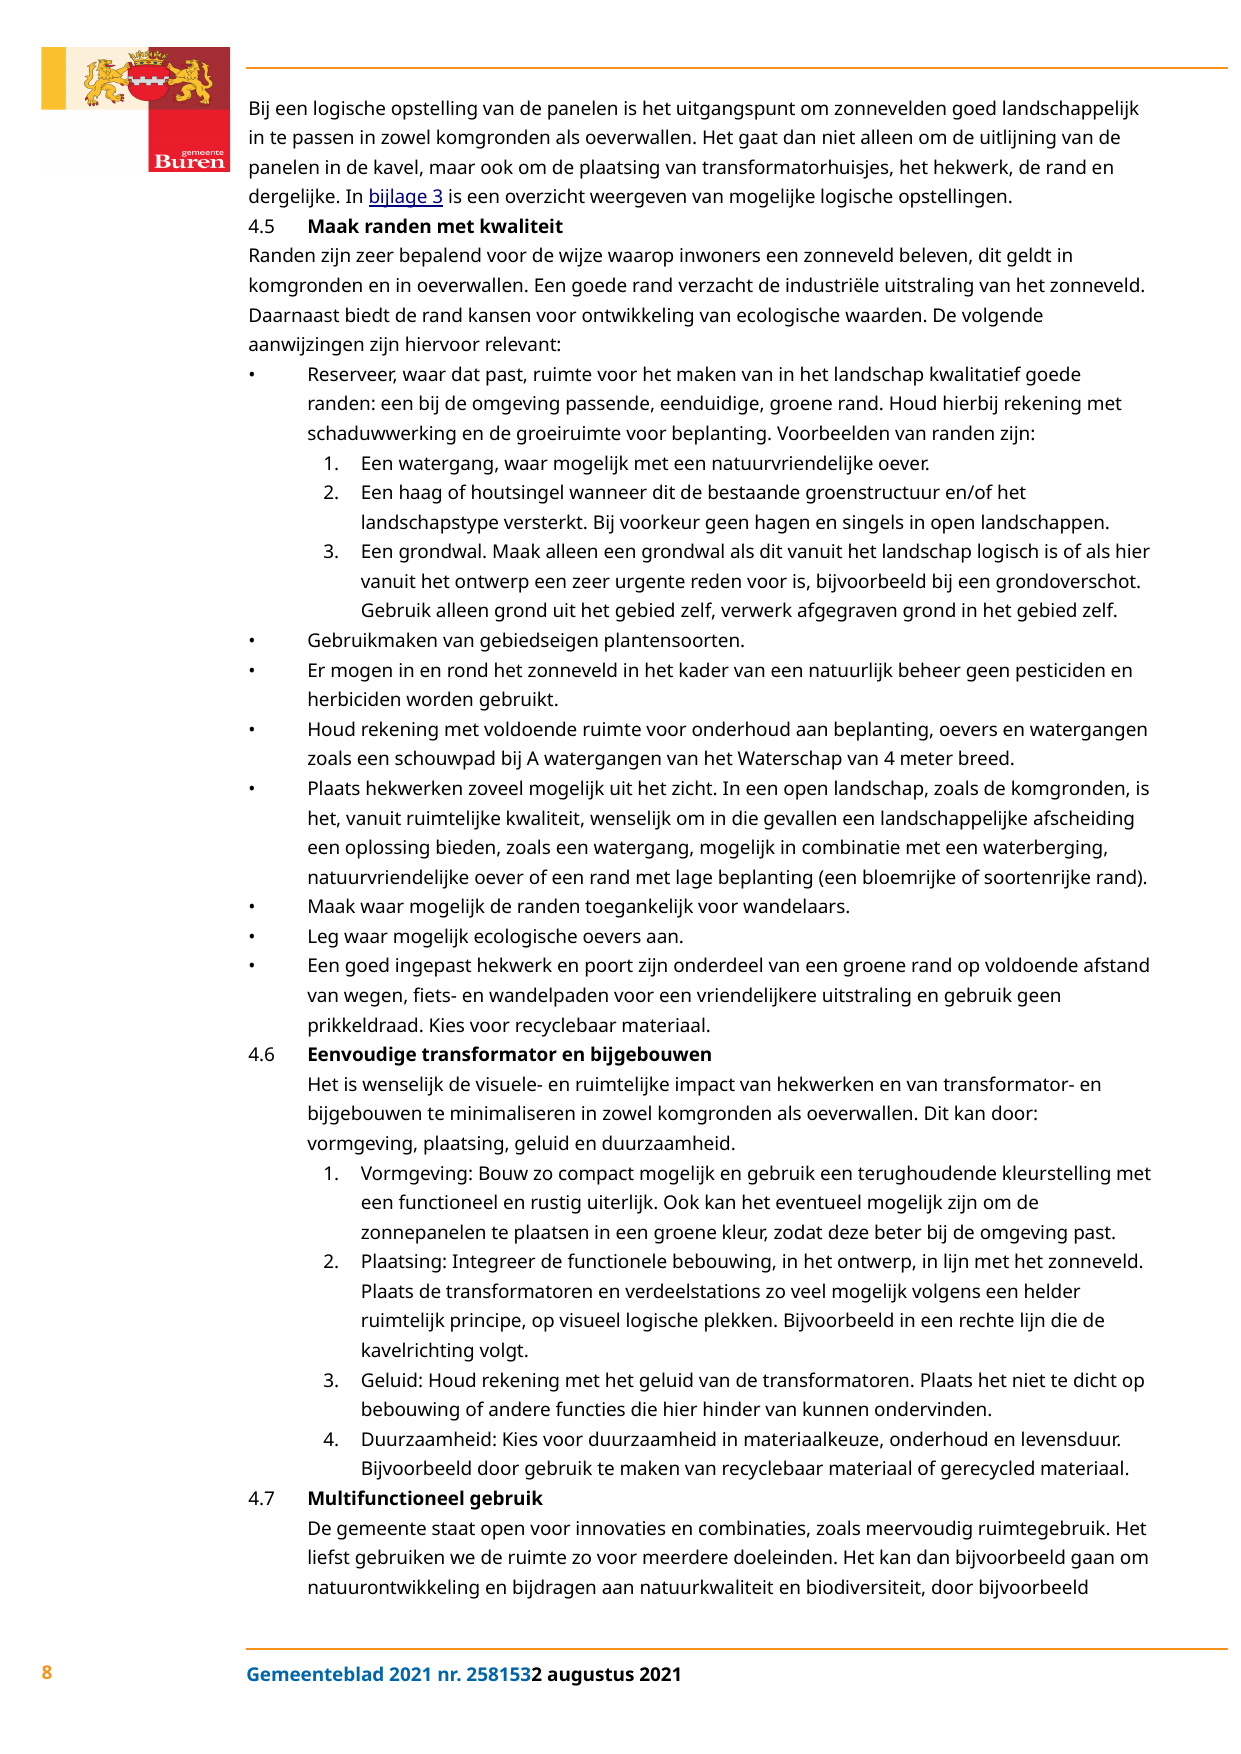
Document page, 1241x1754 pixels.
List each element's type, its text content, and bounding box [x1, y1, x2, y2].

list Multifunctioneel gebruik [248, 1485, 1152, 1511]
text Bij een logische opstelling van de panelen is het uitgangspunt om zonnevelden goed landschappelijk in te passen in zowel komgronden als oeverwallen. Het gaat dan niet alleen om de uitlijning van de panelen in de kavel, maar ook om de plaatsing van transformatorhuisjes, het hekwerk, de rand en dergelijke. In bijlage 3 is een overzicht weergeven van mogelijke logische opstellingen. [248, 95, 1152, 209]
list Houd rekening met voldoende ruimte voor onderhoud aan beplanting, oevers en watergangen zoals een schouwpad bij A watergangen van het Waterschap van 4 meter breed. [248, 716, 1152, 771]
text Randen zijn zeer bepalend voor de wijze waarop inwoners een zonneveld beleven, dit geldt in komgronden en in oeverwallen. Een goede rand verzacht de industriële uitstraling van het zonneveld. Daarnaast biedt de rand kansen voor ontwikkeling van ecologische waarden. De volgende aanwijzingen zijn hiervoor relevant: [248, 243, 1152, 357]
list Een watergang, waar mogelijk met een natuurvriendelijke oever. [323, 450, 1152, 476]
list Reserveer, waar dat past, ruimte voor het maken van in het landschap kwalitatief goede randen: een bij de omgeving passende, eenduidige, groene rand. Houd hierbij rekening met schaduwwerking en de groeiruimte voor beplanting. Voorbeelden van randen zijn: [248, 361, 1152, 446]
list Maak randen met kwaliteit [248, 213, 1152, 239]
list Het is wenselijk de visuele- en ruimtelijke impact van hekwerken en van transformator- en bijgebouwen te minimaliseren in zowel komgronden als oeverwallen. Dit kan door: vormgeving, plaatsing, geluid en duurzaamheid. [248, 1071, 1152, 1156]
list Eenvoudige transformator en bijgebouwen [248, 1041, 1152, 1067]
picture [41, 47, 231, 172]
list Duurzaamheid: Kies voor duurzaamheid in materiaalkeuze, onderhoud en levensduur. Bijvoorbeeld door gebruik te maken van recyclebaar materiaal of gerecycled materiaal. [323, 1426, 1152, 1481]
list Een grondwal. Maak alleen een grondwal als dit vanuit het landschap logisch is of als hier vanuit het ontwerp een zeer urgente reden voor is, bijvoorbeeld bij een grondoverschot. Gebruik alleen grond uit het gebied zelf, verwerk afgegraven grond in het gebied zelf. [323, 538, 1152, 623]
list Geluid: Houd rekening met het geluid van de transformatoren. Plaats het niet te dicht op bebouwing of andere functies die hier hinder van kunnen ondervinden. [323, 1367, 1152, 1422]
list Plaatsing: Integreer de functionele bebouwing, in het ontwerp, in lijn met het zonneveld. Plaats de transformatoren en verdeelstations zo veel mogelijk volgens een helder ruimtelijk principe, op visueel logische plekken. Bijvoorbeeld in een rechte lijn die de kavelrichting volgt. [323, 1248, 1152, 1363]
list De gemeente staat open voor innovaties en combinaties, zoals meervoudig ruimtegebruik. Het liefst gebruiken we de ruimte zo voor meerdere doeleinden. Het kan dan bijvoorbeeld gaan om natuurontwikkeling en bijdragen aan natuurkwaliteit en biodiversiteit, door bijvoorbeeld [248, 1515, 1152, 1600]
list Leg waar mogelijk ecologische oevers aan. [248, 923, 1152, 949]
list Vormgeving: Bouw zo compact mogelijk en gebruik een terughoudende kleurstelling met een functioneel en rustig uiterlijk. Ook kan het eventueel mogelijk zijn om de zonnepanelen te plaatsen in een groene kleur, zodat deze beter bij de omgeving past. [323, 1160, 1152, 1245]
list Een goed ingepast hekwerk en poort zijn onderdeel van een groene rand op voldoende afstand van wegen, fiets- en wandelpaden voor een vriendelijkere uitstraling en gebruik geen prikkeldraad. Kies voor recyclebaar materiaal. [248, 953, 1152, 1038]
list Plaats hekwerken zoveel mogelijk uit het zicht. In een open landschap, zoals de komgronden, is het, vanuit ruimtelijke kwaliteit, wenselijk om in die gevallen een landschappelijke afscheiding een oplossing bieden, zoals een watergang, mogelijk in combinatie met een waterberging, natuurvriendelijke oever of een rand met lage beplanting (een bloemrijke of soortenrijke rand). [248, 775, 1152, 890]
list Er mogen in en rond het zonneveld in het kader van een natuurlijk beheer geen pesticiden en herbiciden worden gebruikt. [248, 657, 1152, 712]
list Maak waar mogelijk de randen toegankelijk voor wandelaars. [248, 893, 1152, 919]
list Gebruikmaken van gebiedseigen plantensoorten. [248, 627, 1152, 653]
list Een haag of houtsingel wanneer dit de bestaande groenstructuur en/of het landschapstype versterkt. Bij voorkeur geen hagen en singels in open landschappen. [323, 479, 1152, 535]
